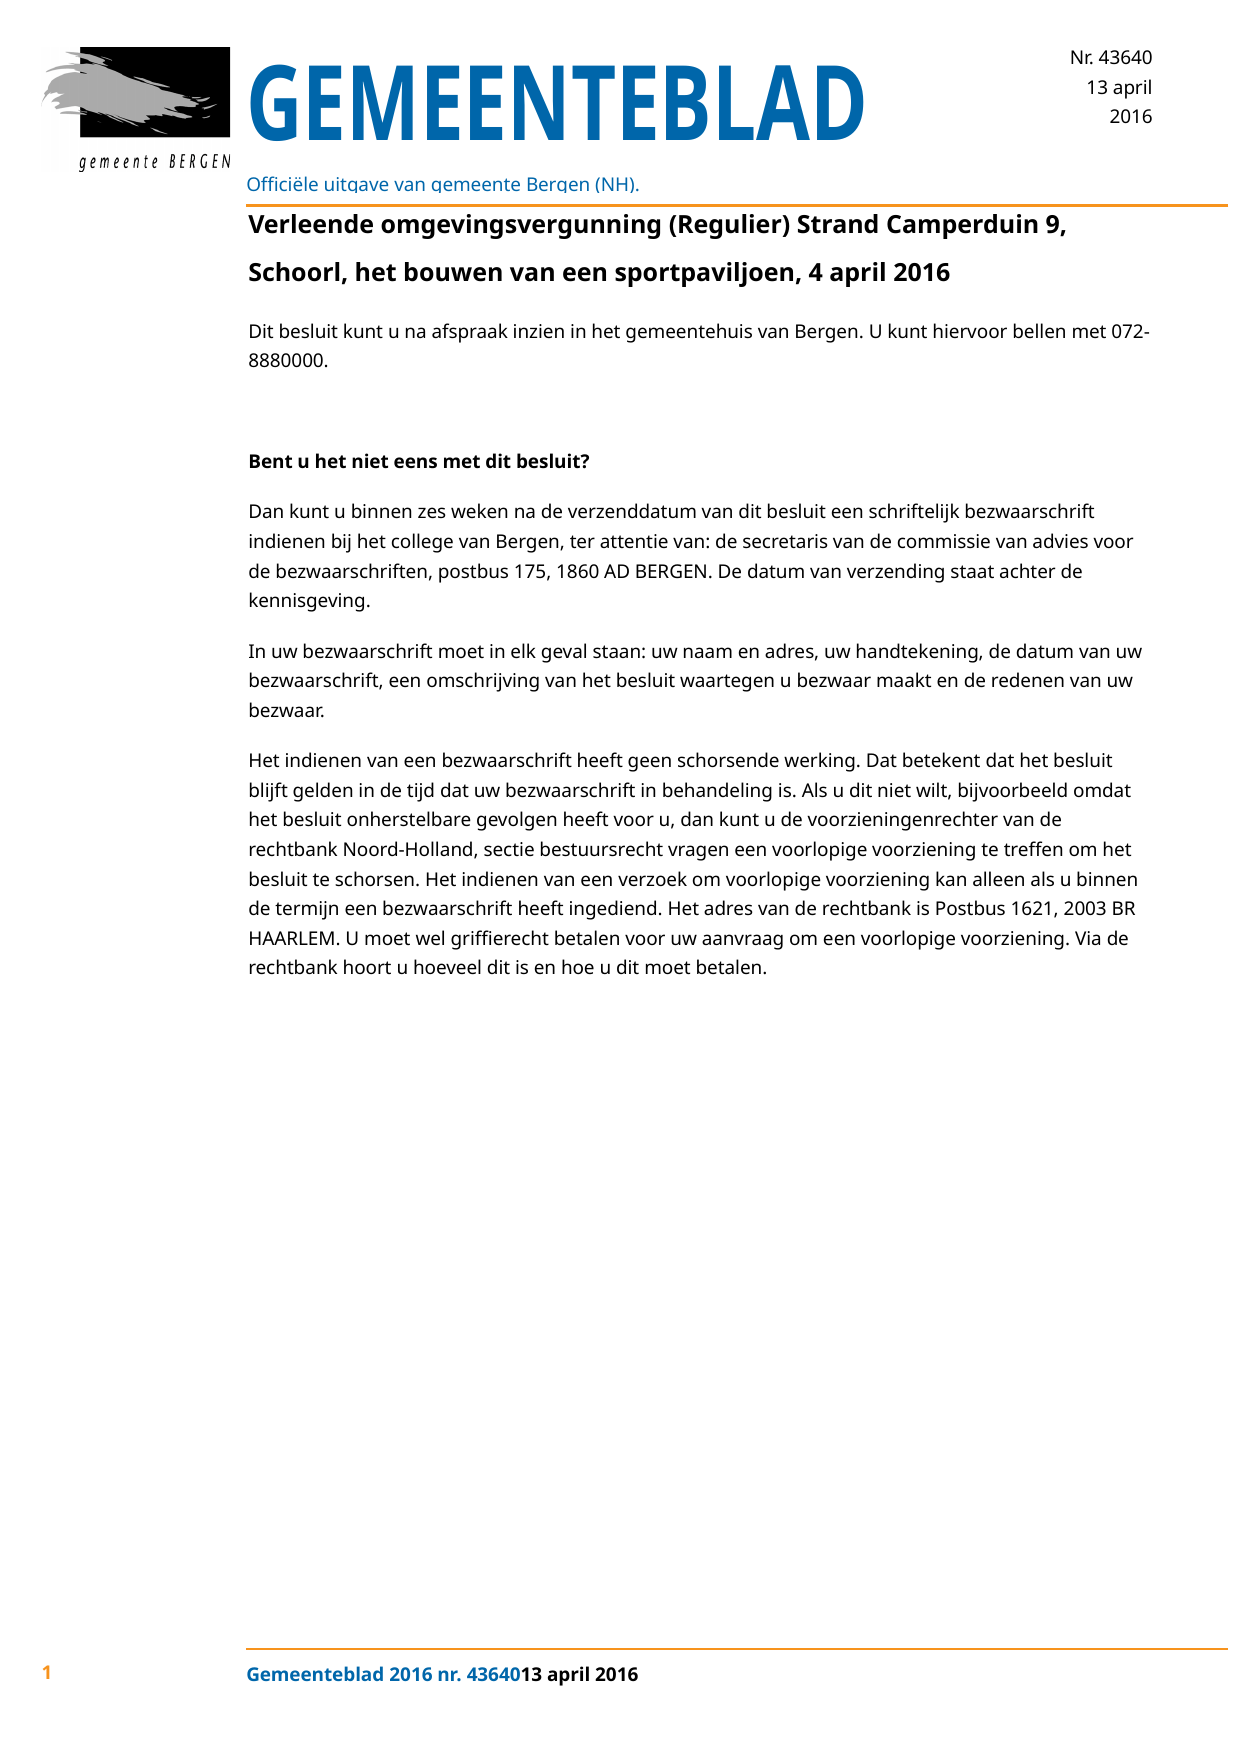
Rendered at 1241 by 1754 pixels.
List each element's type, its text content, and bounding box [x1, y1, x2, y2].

picture [41, 47, 231, 172]
text In uw bezwaarschrift moet in elk geval staan: uw naam en adres, uw handtekening, de datum van uw bezwaarschrift, een omschrijving van het besluit waartegen u bezwaar maakt en de redenen van uw bezwaar. [248, 638, 1152, 723]
text Dan kunt u binnen zes weken na de verzenddatum van dit besluit een schriftelijk bezwaarschrift indienen bij het college van Bergen, ter attentie van: de secretaris van de commissie van advies voor de bezwaarschriften, postbus 175, 1860 AD BERGEN. De datum van verzending staat achter de kennisgeving. [248, 499, 1152, 613]
text Bent u het niet eens met dit besluit? [248, 448, 1152, 474]
text Dit besluit kunt u na afspraak inzien in het gemeentehuis van Bergen. U kunt hiervoor bellen met 072-8880000. [248, 318, 1152, 373]
text Het indienen van een bezwaarschrift heeft geen schorsende werking. Dat betekent dat het besluit blijft gelden in de tijd dat uw bezwaarschrift in behandeling is. Als u dit niet wilt, bijvoorbeeld omdat het besluit onherstelbare gevolgen heeft voor u, dan kunt u de voorzieningenrechter van de rechtbank Noord-Holland, sectie bestuursrecht vragen een voorlopige voorziening te treffen om het besluit te schorsen. Het indienen van een verzoek om voorlopige voorziening kan alleen als u binnen de termijn een bezwaarschrift heeft ingediend. Het adres van de rechtbank is Postbus 1621, 2003 BR HAARLEM. U moet wel griffierecht betalen voor uw aanvraag om een voorlopige voorziening. Via de rechtbank hoort u hoeveel dit is en hoe u dit moet betalen. [248, 747, 1152, 980]
text Verleende omgevingsvergunning (Regulier) Strand Camperduin 9, Schoorl, het bouwen van een sportpaviljoen, 4 april 2016 [248, 207, 1152, 288]
